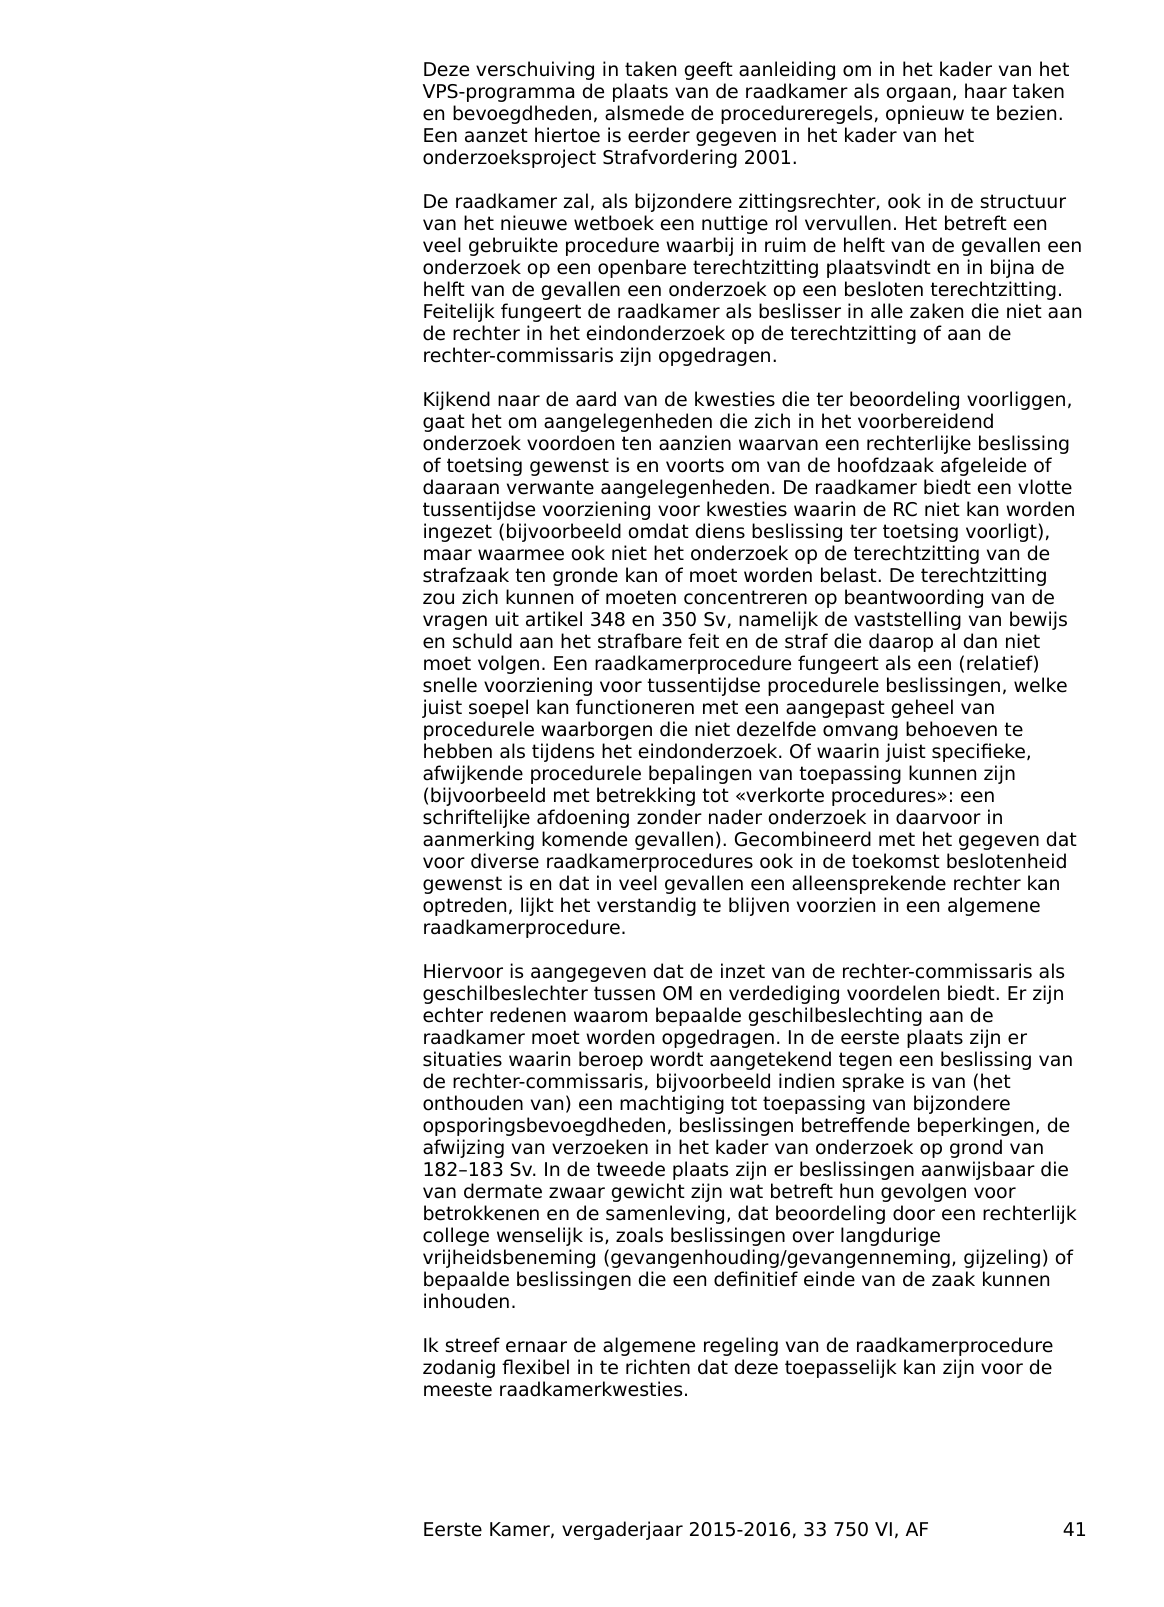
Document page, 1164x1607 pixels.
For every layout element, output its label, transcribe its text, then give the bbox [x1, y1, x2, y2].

text Deze verschuiving in taken geeft aanleiding om in het kader van het VPS-programma de plaats van de raadkamer als orgaan, haar taken en bevoegdheden, alsmede de procedureregels, opnieuw te bezien. Een aanzet hiertoe is eerder gegeven in het kader van het onderzoeksproject Strafvordering 2001. [422, 59, 1087, 169]
text Hiervoor is aangegeven dat de inzet van de rechter-commissaris als geschilbeslechter tussen OM en verdediging voordelen biedt. Er zijn echter redenen waarom bepaalde geschilbeslechting aan de raadkamer moet worden opgedragen. In de eerste plaats zijn er situaties waarin beroep wordt aangetekend tegen een beslissing van de rechter-commissaris, bijvoorbeeld indien sprake is van (het onthouden van) een machtiging tot toepassing van bijzondere opsporingsbevoegdheden, beslissingen betreffende beperkingen, de afwijzing van verzoeken in het kader van onderzoek op grond van 182–183 Sv. In de tweede plaats zijn er beslissingen aanwijsbaar die van dermate zwaar gewicht zijn wat betreft hun gevolgen voor betrokkenen en de samenleving, dat beoordeling door een rechterlijk college wenselijk is, zoals beslissingen over langdurige vrijheidsbeneming (gevangenhouding/gevangenneming, gijzeling) of bepaalde beslissingen die een definitief einde van de zaak kunnen inhouden. [422, 961, 1087, 1312]
text Kijkend naar de aard van de kwesties die ter beoordeling voorliggen, gaat het om aangelegenheden die zich in het voorbereidend onderzoek voordoen ten aanzien waarvan een rechterlijke beslissing of toetsing gewenst is en voorts om van de hoofdzaak afgeleide of daaraan verwante aangelegenheden. De raadkamer biedt een vlotte tussentijdse voorziening voor kwesties waarin de RC niet kan worden ingezet (bijvoorbeeld omdat diens beslissing ter toetsing voorligt), maar waarmee ook niet het onderzoek op de terechtzitting van de strafzaak ten gronde kan of moet worden belast. De terechtzitting zou zich kunnen of moeten concentreren op beantwoording van de vragen uit artikel 348 en 350 Sv, namelijk de vaststelling van bewijs en schuld aan het strafbare feit en de straf die daarop al dan niet moet volgen. Een raadkamerprocedure fungeert als een (relatief) snelle voorziening voor tussentijdse procedurele beslissingen, welke juist soepel kan functioneren met een aangepast geheel van procedurele waarborgen die niet dezelfde omvang behoeven te hebben als tijdens het eindonderzoek. Of waarin juist specifieke, afwijkende procedurele bepalingen van toepassing kunnen zijn (bijvoorbeeld met betrekking tot «verkorte procedures»: een schriftelijke afdoening zonder nader onderzoek in daarvoor in aanmerking komende gevallen). Gecombineerd met het gegeven dat voor diverse raadkamerprocedures ook in de toekomst beslotenheid gewenst is en dat in veel gevallen een alleensprekende rechter kan optreden, lijkt het verstandig te blijven voorzien in een algemene raadkamerprocedure. [422, 389, 1087, 939]
text Ik streef ernaar de algemene regeling van de raadkamerprocedure zodanig flexibel in te richten dat deze toepasselijk kan zijn voor de meeste raadkamerkwesties. [422, 1335, 1087, 1401]
text De raadkamer zal, als bijzondere zittingsrechter, ook in de structuur van het nieuwe wetboek een nuttige rol vervullen. Het betreft een veel gebruikte procedure waarbij in ruim de helft van de gevallen een onderzoek op een openbare terechtzitting plaatsvindt en in bijna de helft van de gevallen een onderzoek op een besloten terechtzitting. Feitelijk fungeert de raadkamer als beslisser in alle zaken die niet aan de rechter in het eindonderzoek op de terechtzitting of aan de rechter-commissaris zijn opgedragen. [422, 191, 1087, 367]
